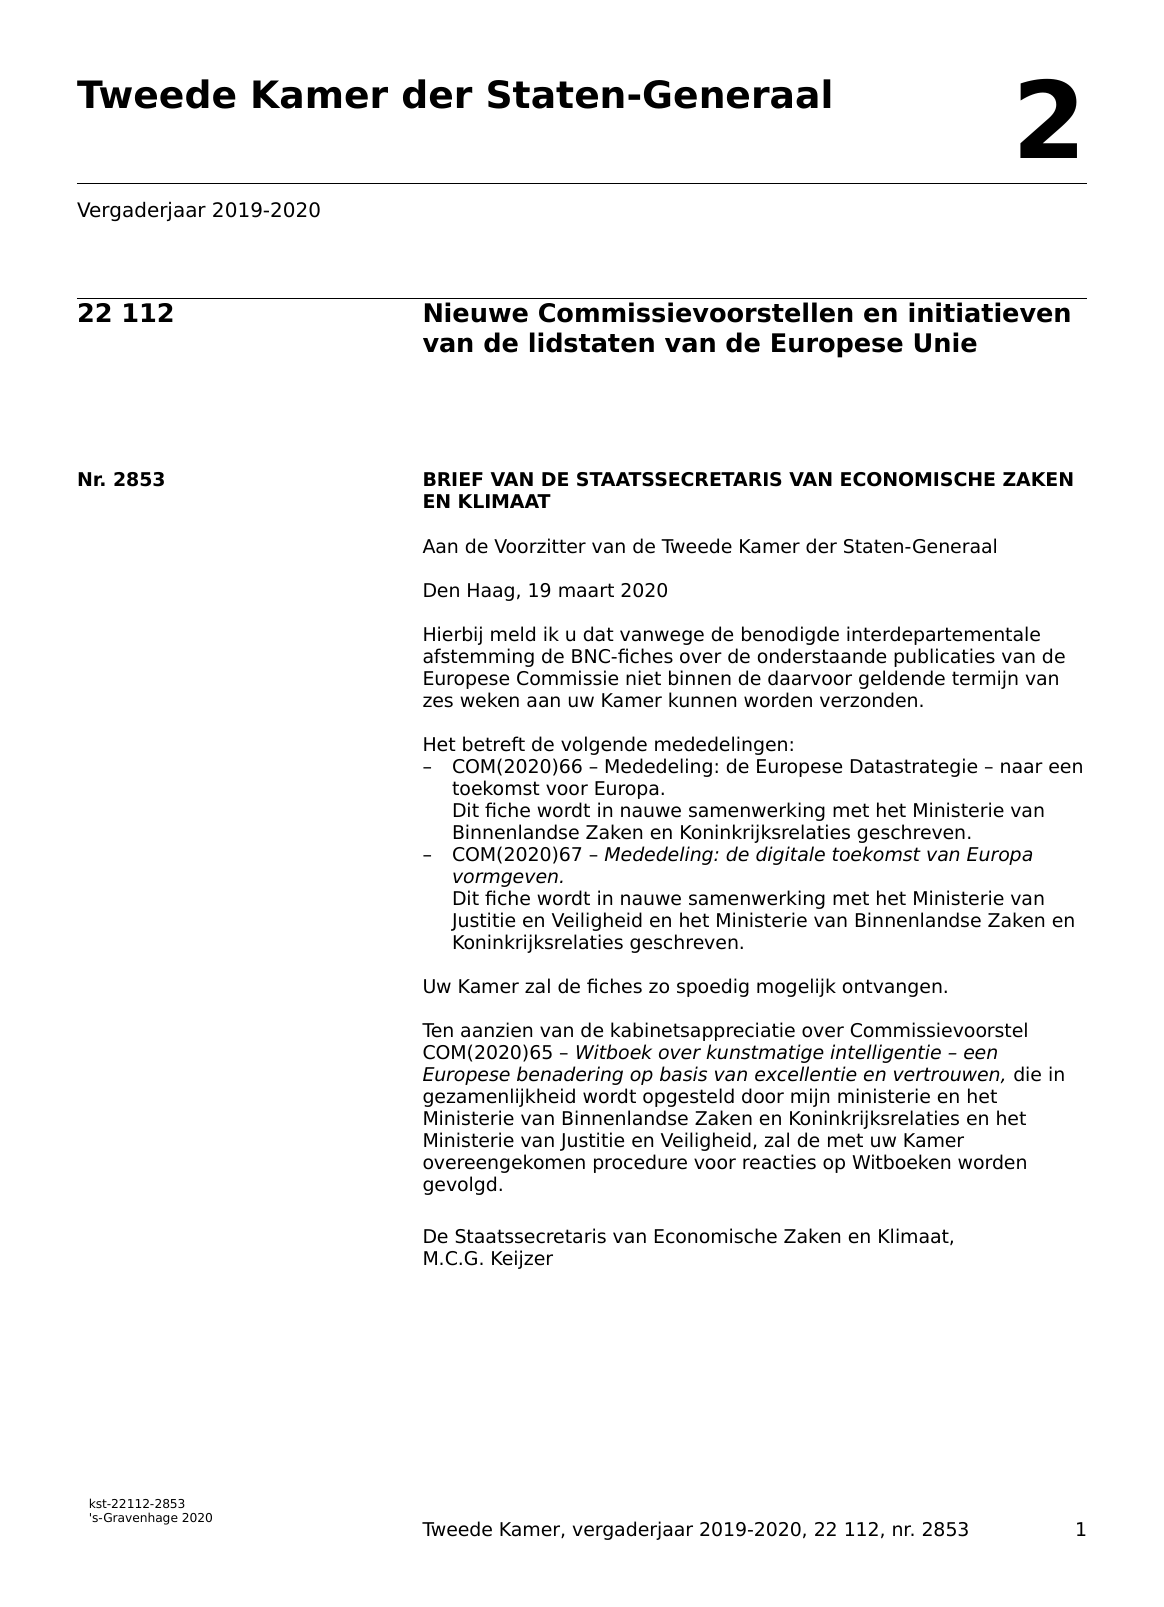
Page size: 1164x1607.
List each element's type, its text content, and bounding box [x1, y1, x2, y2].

text De Staatssecretaris van Economische Zaken en Klimaat, M.C.G. Keijzer [422, 1226, 1087, 1270]
text – COM(2020)66 – Mededeling: de Europese Datastrategie – naar een toekomst voor Europa. [422, 756, 1087, 800]
text 's-Gravenhage 2020 [88, 1511, 323, 1525]
subtitle Nr. 2853 BRIEF VAN DE STAATSSECRETARIS VAN ECONOMISCHE ZAKEN EN KLIMAAT [77, 469, 1087, 513]
text Hierbij meld ik u dat vanwege de benodigde interdepartementale afstemming de BNC-fiches over de onderstaande publicaties van de Europese Commissie niet binnen de daarvoor geldende termijn van zes weken aan uw Kamer kunnen worden verzonden. [422, 624, 1087, 712]
subtitle 22 112 Nieuwe Commissievoorstellen en initiatieven van de lidstaten van de Europese Unie [77, 299, 1087, 358]
table_cell Vergaderjaar 2019-2020 [77, 184, 1087, 298]
text Aan de Voorzitter van de Tweede Kamer der Staten-Generaal [422, 536, 1087, 557]
text Dit fiche wordt in nauwe samenwerking met het Ministerie van Justitie en Veiligheid en het Ministerie van Binnenlandse Zaken en Koninkrijksrelaties geschreven. [452, 888, 1087, 954]
table_header Tweede Kamer der Staten-Generaal [77, 59, 886, 183]
text – COM(2020)67 – Mededeling: de digitale toekomst van Europa vormgeven. [422, 844, 1087, 888]
table_header 2 [886, 59, 1087, 183]
text kst-22112-2853 [88, 1497, 323, 1511]
text Den Haag, 19 maart 2020 [422, 580, 1087, 602]
text Uw Kamer zal de fiches zo spoedig mogelijk ontvangen. [422, 976, 1087, 998]
text Het betreft de volgende mededelingen: [422, 734, 1087, 756]
text Ten aanzien van de kabinetsappreciatie over Commissievoorstel COM(2020)65 – Witboek over kunstmatige intelligentie – een Europese benadering op basis van excellentie en vertrouwen, die in gezamenlijkheid wordt opgesteld door mijn ministerie en het Ministerie van Binnenlandse Zaken en Koninkrijksrelaties en het Ministerie van Justitie en Veiligheid, zal de met uw Kamer overeengekomen procedure voor reacties op Witboeken worden gevolgd. [422, 1020, 1087, 1196]
text Dit fiche wordt in nauwe samenwerking met het Ministerie van Binnenlandse Zaken en Koninkrijksrelaties geschreven. [452, 800, 1087, 844]
